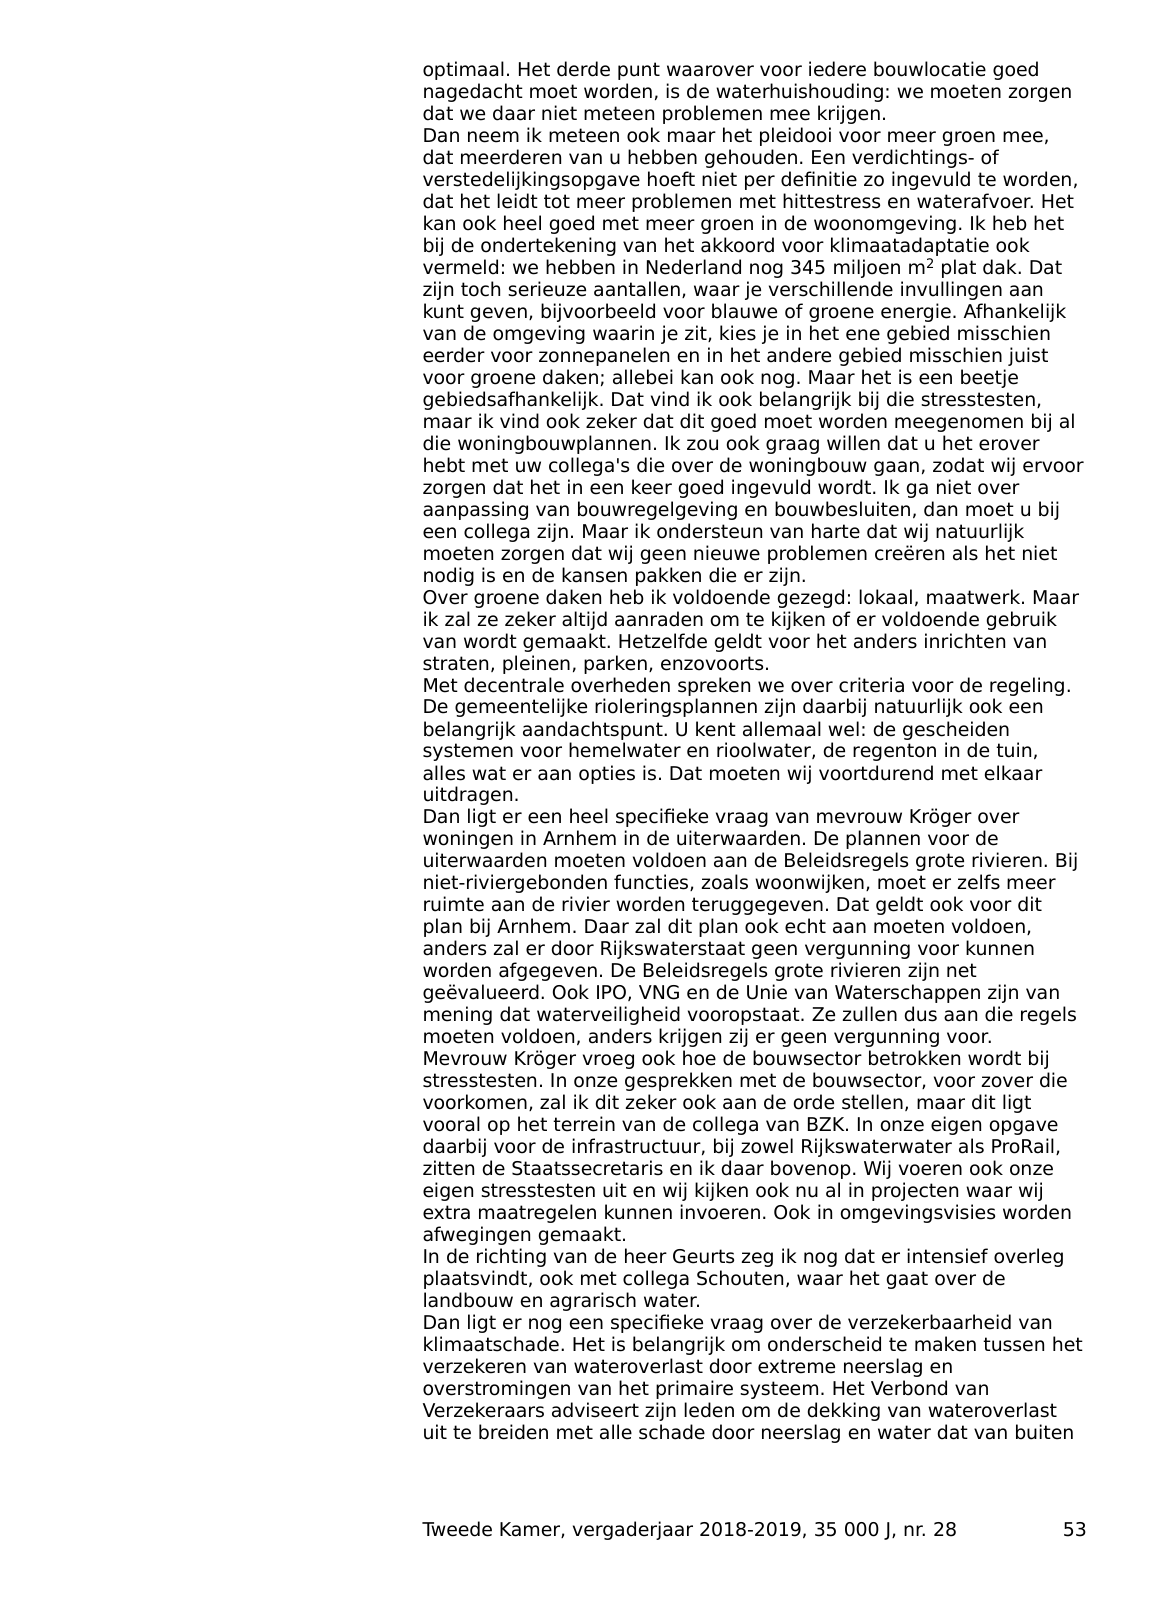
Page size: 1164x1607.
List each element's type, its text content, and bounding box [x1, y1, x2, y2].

text Dan ligt er nog een specifieke vraag over de verzekerbaarheid van klimaatschade. Het is belangrijk om onderscheid te maken tussen het verzekeren van wateroverlast door extreme neerslag en overstromingen van het primaire systeem. Het Verbond van Verzekeraars adviseert zijn leden om de dekking van wateroverlast uit te breiden met alle schade door neerslag en water dat van buiten [422, 1312, 1087, 1444]
text Dan neem ik meteen ook maar het pleidooi voor meer groen mee, dat meerderen van u hebben gehouden. Een verdichtings- of verstedelijkingsopgave hoeft niet per definitie zo ingevuld te worden, dat het leidt tot meer problemen met hittestress en waterafvoer. Het kan ook heel goed met meer groen in de woonomgeving. Ik heb het bij de ondertekening van het akkoord voor klimaatadaptatie ook vermeld: we hebben in Nederland nog 345 miljoen m2 plat dak. Dat zijn toch serieuze aantallen, waar je verschillende invullingen aan kunt geven, bijvoorbeeld voor blauwe of groene energie. Afhankelijk van de omgeving waarin je zit, kies je in het ene gebied misschien eerder voor zonnepanelen en in het andere gebied misschien juist voor groene daken; allebei kan ook nog. Maar het is een beetje gebiedsafhankelijk. Dat vind ik ook belangrijk bij die stresstesten, maar ik vind ook zeker dat dit goed moet worden meegenomen bij al die woningbouwplannen. Ik zou ook graag willen dat u het erover hebt met uw collega's die over de woningbouw gaan, zodat wij ervoor zorgen dat het in een keer goed ingevuld wordt. Ik ga niet over aanpassing van bouwregelgeving en bouwbesluiten, dan moet u bij een collega zijn. Maar ik ondersteun van harte dat wij natuurlijk moeten zorgen dat wij geen nieuwe problemen creëren als het niet nodig is en de kansen pakken die er zijn. [422, 125, 1087, 587]
text Mevrouw Kröger vroeg ook hoe de bouwsector betrokken wordt bij stresstesten. In onze gesprekken met de bouwsector, voor zover die voorkomen, zal ik dit zeker ook aan de orde stellen, maar dit ligt vooral op het terrein van de collega van BZK. In onze eigen opgave daarbij voor de infrastructuur, bij zowel Rijkswaterwater als ProRail, zitten de Staatssecretaris en ik daar bovenop. Wij voeren ook onze eigen stresstesten uit en wij kijken ook nu al in projecten waar wij extra maatregelen kunnen invoeren. Ook in omgevingsvisies worden afwegingen gemaakt. [422, 1048, 1087, 1246]
text Dan ligt er een heel specifieke vraag van mevrouw Kröger over woningen in Arnhem in de uiterwaarden. De plannen voor de uiterwaarden moeten voldoen aan de Beleidsregels grote rivieren. Bij niet-riviergebonden functies, zoals woonwijken, moet er zelfs meer ruimte aan de rivier worden teruggegeven. Dat geldt ook voor dit plan bij Arnhem. Daar zal dit plan ook echt aan moeten voldoen, anders zal er door Rijkswaterstaat geen vergunning voor kunnen worden afgegeven. De Beleidsregels grote rivieren zijn net geëvalueerd. Ook IPO, VNG en de Unie van Waterschappen zijn van mening dat waterveiligheid vooropstaat. Ze zullen dus aan die regels moeten voldoen, anders krijgen zij er geen vergunning voor. [422, 806, 1087, 1048]
text Met decentrale overheden spreken we over criteria voor de regeling. De gemeentelijke rioleringsplannen zijn daarbij natuurlijk ook een belangrijk aandachtspunt. U kent allemaal wel: de gescheiden systemen voor hemelwater en rioolwater, de regenton in de tuin, alles wat er aan opties is. Dat moeten wij voortdurend met elkaar uitdragen. [422, 674, 1087, 806]
text Over groene daken heb ik voldoende gezegd: lokaal, maatwerk. Maar ik zal ze zeker altijd aanraden om te kijken of er voldoende gebruik van wordt gemaakt. Hetzelfde geldt voor het anders inrichten van straten, pleinen, parken, enzovoorts. [422, 587, 1087, 674]
text In de richting van de heer Geurts zeg ik nog dat er intensief overleg plaatsvindt, ook met collega Schouten, waar het gaat over de landbouw en agrarisch water. [422, 1246, 1087, 1312]
text optimaal. Het derde punt waarover voor iedere bouwlocatie goed nagedacht moet worden, is de waterhuishouding: we moeten zorgen dat we daar niet meteen problemen mee krijgen. [422, 59, 1087, 125]
